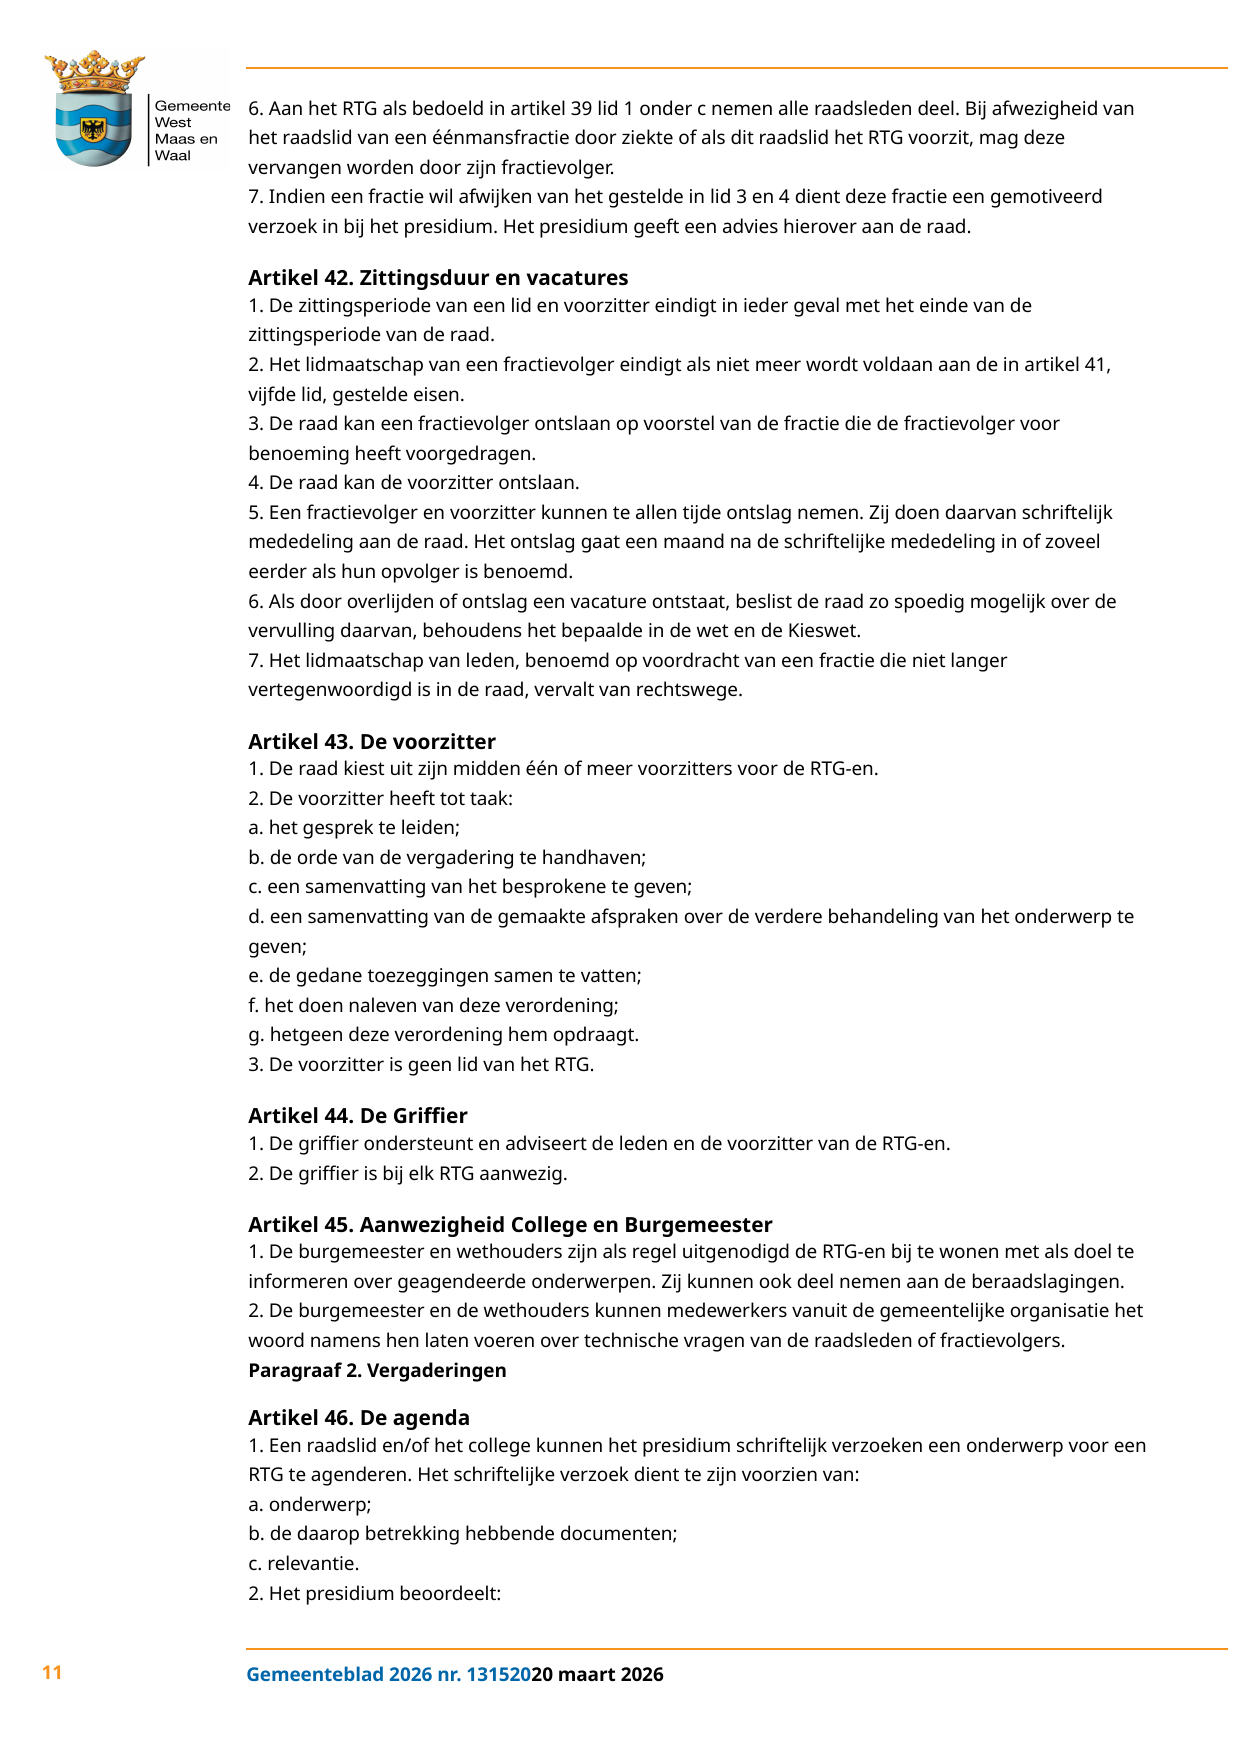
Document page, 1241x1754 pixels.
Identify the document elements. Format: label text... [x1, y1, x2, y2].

text Paragraaf 2. Vergaderingen [248, 1357, 1152, 1383]
text 4. De raad kan de voorzitter ontslaan. [248, 469, 1152, 495]
text 3. De raad kan een fractievolger ontslaan op voorstel van de fractie die de fractievolger voor benoeming heeft voorgedragen. [248, 410, 1152, 466]
text f. het doen naleven van deze verordening; [248, 992, 1152, 1018]
text Artikel 43. De voorzitter [248, 727, 1152, 755]
text Artikel 42. Zittingsduur en vacatures [248, 263, 1152, 292]
text 1. De raad kiest uit zijn midden één of meer voorzitters voor de RTG-en. [248, 755, 1152, 781]
text c. relevantie. [248, 1550, 1152, 1576]
text 1. De burgemeester en wethouders zijn als regel uitgenodigd de RTG-en bij te wonen met als doel te informeren over geagendeerde onderwerpen. Zij kunnen ook deel nemen aan de beraadslagingen. [248, 1238, 1152, 1294]
text 1. De zittingsperiode van een lid en voorzitter eindigt in ieder geval met het einde van de zittingsperiode van de raad. [248, 292, 1152, 347]
text b. de orde van de vergadering te handhaven; [248, 844, 1152, 870]
text 6. Aan het RTG als bedoeld in artikel 39 lid 1 onder c nemen alle raadsleden deel. Bij afwezigheid van het raadslid van een éénmansfractie door ziekte of als dit raadslid het RTG voorzit, mag deze vervangen worden door zijn fractievolger. [248, 95, 1152, 180]
text 5. Een fractievolger en voorzitter kunnen te allen tijde ontslag nemen. Zij doen daarvan schriftelijk mededeling aan de raad. Het ontslag gaat een maand na de schriftelijke mededeling in of zoveel eerder als hun opvolger is benoemd. [248, 499, 1152, 584]
text Artikel 46. De agenda [248, 1403, 1152, 1432]
text 2. Het presidium beoordeelt: [248, 1580, 1152, 1606]
text d. een samenvatting van de gemaakte afspraken over de verdere behandeling van het onderwerp te geven; [248, 903, 1152, 959]
text 6. Als door overlijden of ontslag een vacature ontstaat, beslist de raad zo spoedig mogelijk over de vervulling daarvan, behoudens het bepaalde in de wet en de Kieswet. [248, 588, 1152, 643]
text b. de daarop betrekking hebbende documenten; [248, 1521, 1152, 1546]
text 7. Het lidmaatschap van leden, benoemd op voordracht van een fractie die niet langer vertegenwoordigd is in de raad, vervalt van rechtswege. [248, 647, 1152, 702]
text e. de gedane toezeggingen samen te vatten; [248, 962, 1152, 988]
text c. een samenvatting van het besprokene te geven; [248, 874, 1152, 899]
picture [41, 47, 231, 172]
text 2. De griffier is bij elk RTG aanwezig. [248, 1160, 1152, 1185]
text g. hetgeen deze verordening hem opdraagt. [248, 1022, 1152, 1047]
text a. onderwerp; [248, 1491, 1152, 1517]
text 1. Een raadslid en/of het college kunnen het presidium schriftelijk verzoeken een onderwerp voor een RTG te agenderen. Het schriftelijke verzoek dient te zijn voorzien van: [248, 1432, 1152, 1487]
text 3. De voorzitter is geen lid van het RTG. [248, 1051, 1152, 1077]
text 2. De voorzitter heeft tot taak: [248, 785, 1152, 811]
text Artikel 44. De Griffier [248, 1102, 1152, 1130]
text a. het gesprek te leiden; [248, 814, 1152, 840]
text 2. Het lidmaatschap van een fractievolger eindigt als niet meer wordt voldaan aan de in artikel 41, vijfde lid, gestelde eisen. [248, 351, 1152, 406]
text 7. Indien een fractie wil afwijken van het gestelde in lid 3 en 4 dient deze fractie een gemotiveerd verzoek in bij het presidium. Het presidium geeft een advies hierover aan de raad. [248, 183, 1152, 239]
text Artikel 45. Aanwezigheid College en Burgemeester [248, 1210, 1152, 1238]
text 1. De griffier ondersteunt en adviseert de leden en de voorzitter van de RTG-en. [248, 1130, 1152, 1156]
text 2. De burgemeester en de wethouders kunnen medewerkers vanuit de gemeentelijke organisatie het woord namens hen laten voeren over technische vragen van de raadsleden of fractievolgers. [248, 1298, 1152, 1353]
